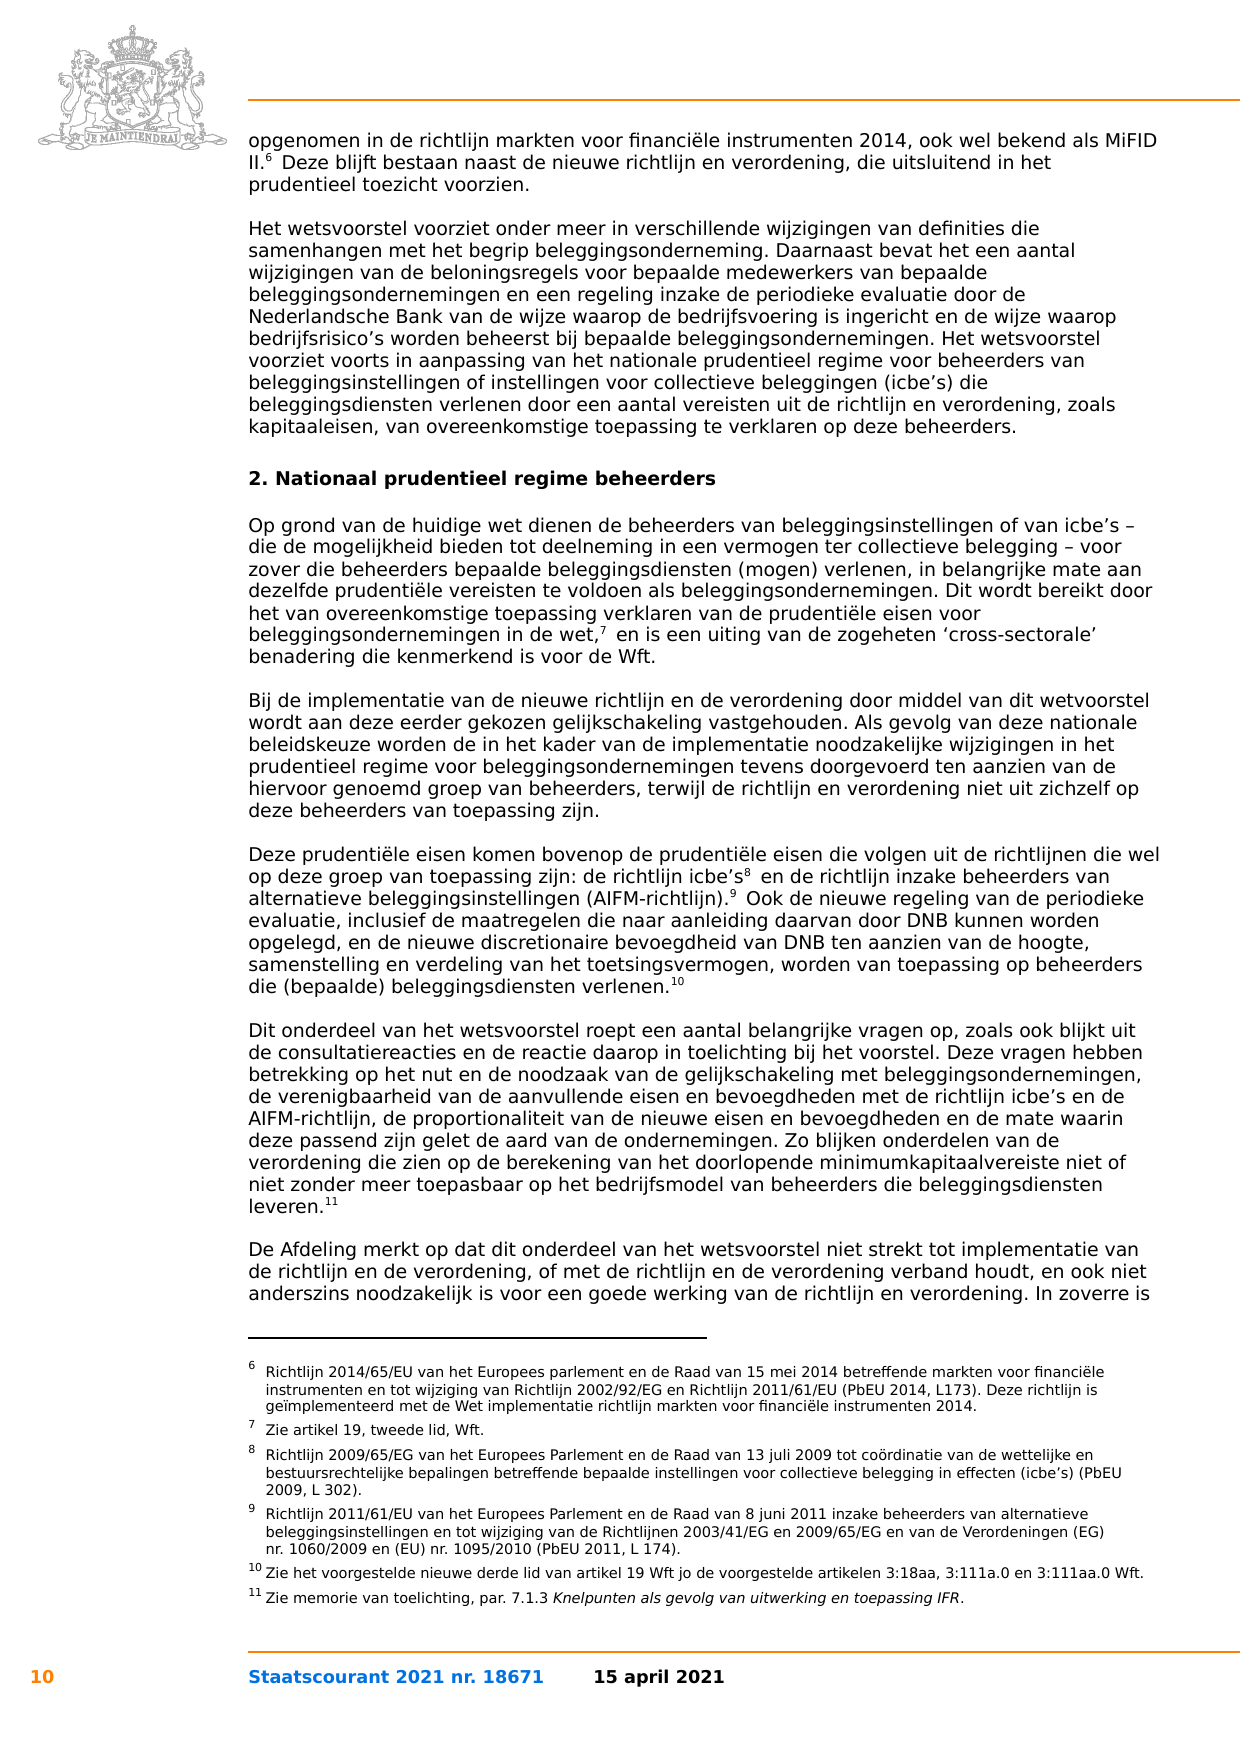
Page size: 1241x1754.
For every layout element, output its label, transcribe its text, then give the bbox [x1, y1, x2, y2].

text Richtlijn 2009/65/EG van het Europees Parlement en de Raad van 13 juli 2009 tot coördinatie van de wettelijke en bestuursrechtelijke bepalingen betreffende bepaalde instellingen voor collectieve belegging in effecten (icbe’s) (PbEU 2009, L 302). [248, 1443, 1163, 1499]
text Bij de implementatie van de nieuwe richtlijn en de verordening door middel van dit wetvoorstel wordt aan deze eerder gekozen gelijkschakeling vastgehouden. Als gevolg van deze nationale beleidskeuze worden de in het kader van de implementatie noodzakelijke wijzigingen in het prudentieel regime voor beleggingsondernemingen tevens doorgevoerd ten aanzien van de hiervoor genoemd groep van beheerders, terwijl de richtlijn en verordening niet uit zichzelf op deze beheerders van toepassing zijn. [248, 690, 1163, 822]
subtitle 2. Nationaal prudentieel regime beheerders [248, 467, 1163, 489]
text opgenomen in de richtlijn markten voor financiële instrumenten 2014, ook wel bekend als MiFID II. Deze blijft bestaan naast de nieuwe richtlijn en verordening, die uitsluitend in het prudentieel toezicht voorzien. [248, 130, 1163, 196]
text Richtlijn 2014/65/EU van het Europees parlement en de Raad van 15 mei 2014 betreffende markten voor financiële instrumenten en tot wijziging van Richtlijn 2002/92/EG en Richtlijn 2011/61/EU (PbEU 2014, L173). Deze richtlijn is geïmplementeerd met de Wet implementatie richtlijn markten voor financiële instrumenten 2014. [248, 1359, 1163, 1415]
text Zie memorie van toelichting, par. 7.1.3 Knelpunten als gevolg van uitwerking en toepassing IFR. [248, 1586, 1163, 1608]
text Richtlijn 2011/61/EU van het Europees Parlement en de Raad van 8 juni 2011 inzake beheerders van alternatieve beleggingsinstellingen en tot wijziging van de Richtlijnen 2003/41/EG en 2009/65/EG en van de Verordeningen (EG) nr. 1060/2009 en (EU) nr. 1095/2010 (PbEU 2011, L 174). [248, 1502, 1163, 1558]
text Zie het voorgestelde nieuwe derde lid van artikel 19 Wft jo de voorgestelde artikelen 3:18aa, 3:111a.0 en 3:111aa.0 Wft. [248, 1561, 1163, 1583]
text Zie artikel 19, tweede lid, Wft. [248, 1418, 1163, 1440]
text Op grond van de huidige wet dienen de beheerders van beleggingsinstellingen of van icbe’s – die de mogelijkheid bieden tot deelneming in een vermogen ter collectieve belegging – voor zover die beheerders bepaalde beleggingsdiensten (mogen) verlenen, in belangrijke mate aan dezelfde prudentiële vereisten te voldoen als beleggingsondernemingen. Dit wordt bereikt door het van overeenkomstige toepassing verklaren van de prudentiële eisen voor beleggingsondernemingen in de wet, en is een uiting van de zogeheten ‘cross-sectorale’ benadering die kenmerkend is voor de Wft. [248, 514, 1163, 668]
text Het wetsvoorstel voorziet onder meer in verschillende wijzigingen van definities die samenhangen met het begrip beleggingsonderneming. Daarnaast bevat het een aantal wijzigingen van de beloningsregels voor bepaalde medewerkers van bepaalde beleggingsondernemingen en een regeling inzake de periodieke evaluatie door de Nederlandsche Bank van de wijze waarop de bedrijfsvoering is ingericht en de wijze waarop bedrijfsrisico’s worden beheerst bij bepaalde beleggingsondernemingen. Het wetsvoorstel voorziet voorts in aanpassing van het nationale prudentieel regime voor beheerders van beleggingsinstellingen of instellingen voor collectieve beleggingen (icbe’s) die beleggingsdiensten verlenen door een aantal vereisten uit de richtlijn en verordening, zoals kapitaaleisen, van overeenkomstige toepassing te verklaren op deze beheerders. [248, 218, 1163, 437]
text Deze prudentiële eisen komen bovenop de prudentiële eisen die volgen uit de richtlijnen die wel op deze groep van toepassing zijn: de richtlijn icbe’s en de richtlijn inzake beheerders van alternatieve beleggingsinstellingen (AIFM-richtlijn). Ook de nieuwe regeling van de periodieke evaluatie, inclusief de maatregelen die naar aanleiding daarvan door DNB kunnen worden opgelegd, en de nieuwe discretionaire bevoegdheid van DNB ten aanzien van de hoogte, samenstelling en verdeling van het toetsingsvermogen, worden van toepassing op beheerders die (bepaalde) beleggingsdiensten verlenen. [248, 844, 1163, 998]
text Dit onderdeel van het wetsvoorstel roept een aantal belangrijke vragen op, zoals ook blijkt uit de consultatiereacties en de reactie daarop in toelichting bij het voorstel. Deze vragen hebben betrekking op het nut en de noodzaak van de gelijkschakeling met beleggingsondernemingen, de verenigbaarheid van de aanvullende eisen en bevoegdheden met de richtlijn icbe’s en de AIFM-richtlijn, de proportionaliteit van de nieuwe eisen en bevoegdheden en de mate waarin deze passend zijn gelet de aard van de ondernemingen. Zo blijken onderdelen van de verordening die zien op de berekening van het doorlopende minimumkapitaalvereiste niet of niet zonder meer toepasbaar op het bedrijfsmodel van beheerders die beleggingsdiensten leveren. [248, 1020, 1163, 1217]
picture [38, 25, 227, 150]
text De Afdeling merkt op dat dit onderdeel van het wetsvoorstel niet strekt tot implementatie van de richtlijn en de verordening, of met de richtlijn en de verordening verband houdt, en ook niet anderszins noodzakelijk is voor een goede werking van de richtlijn en verordening. In zoverre is [248, 1239, 1163, 1305]
